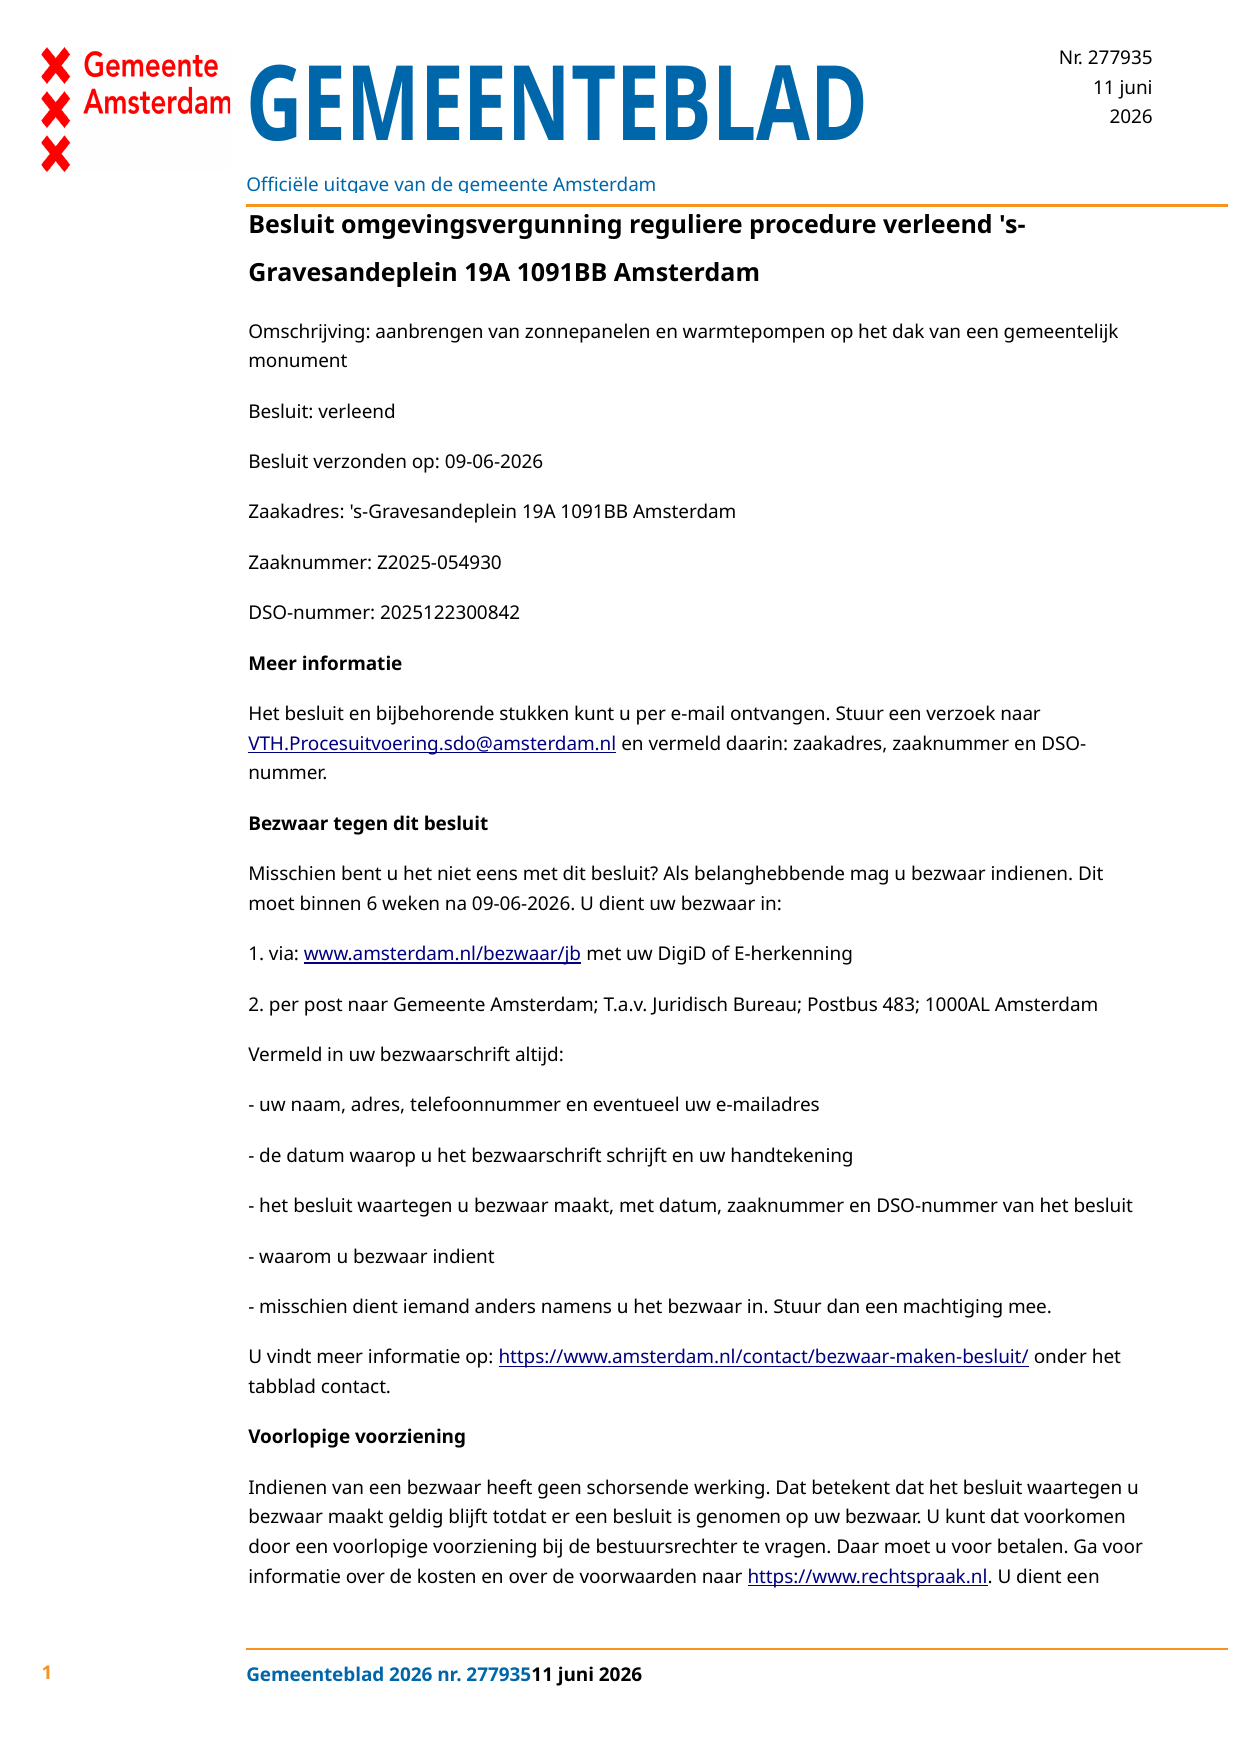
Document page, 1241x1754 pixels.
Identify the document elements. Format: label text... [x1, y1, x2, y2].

picture [41, 47, 231, 172]
text Zaaknummer: Z2025-054930 [248, 549, 1152, 575]
text Besluit verzonden op: 09-06-2026 [248, 448, 1152, 474]
text Voorlopige voorziening [248, 1424, 1152, 1449]
text Misschien bent u het niet eens met dit besluit? Als belanghebbende mag u bezwaar indienen. Dit moet binnen 6 weken na 09-06-2026. U dient uw bezwaar in: [248, 860, 1152, 916]
text Vermeld in uw bezwaarschrift altijd: [248, 1041, 1152, 1067]
text - uw naam, adres, telefoonnummer en eventueel uw e-mailadres [248, 1092, 1152, 1117]
text Indienen van een bezwaar heeft geen schorsende werking. Dat betekent dat het besluit waartegen u bezwaar maakt geldig blijft totdat er een besluit is genomen op uw bezwaar. U kunt dat voorkomen door een voorlopige voorziening bij de bestuursrechter te vragen. Daar moet u voor betalen. Ga voor informatie over de kosten en over de voorwaarden naar https://www.rechtspraak.nl. U dient een [248, 1474, 1152, 1589]
text Het besluit en bijbehorende stukken kunt u per e-mail ontvangen. Stuur een verzoek naar VTH.Procesuitvoering.sdo@amsterdam.nl en vermeld daarin: zaakadres, zaaknummer en DSO-nummer. [248, 700, 1152, 785]
text - het besluit waartegen u bezwaar maakt, met datum, zaaknummer en DSO-nummer van het besluit [248, 1192, 1152, 1218]
text 2. per post naar Gemeente Amsterdam; T.a.v. Juridisch Bureau; Postbus 483; 1000AL Amsterdam [248, 991, 1152, 1017]
text - de datum waarop u het bezwaarschrift schrijft en uw handtekening [248, 1142, 1152, 1168]
text Meer informatie [248, 650, 1152, 676]
text - misschien dient iemand anders namens u het bezwaar in. Stuur dan een machtiging mee. [248, 1293, 1152, 1319]
text Omschrijving: aanbrengen van zonnepanelen en warmtepompen op het dak van een gemeentelijk monument [248, 318, 1152, 373]
text Besluit omgevingsvergunning reguliere procedure verleend 's-Gravesandeplein 19A 1091BB Amsterdam [248, 207, 1152, 288]
text DSO-nummer: 2025122300842 [248, 599, 1152, 625]
text Zaakadres: 's-Gravesandeplein 19A 1091BB Amsterdam [248, 499, 1152, 524]
text U vindt meer informatie op: https://www.amsterdam.nl/contact/bezwaar-maken-besluit/ onder het tabblad contact. [248, 1344, 1152, 1399]
text Bezwaar tegen dit besluit [248, 810, 1152, 836]
text 1. via: www.amsterdam.nl/bezwaar/jb met uw DigiD of E-herkenning [248, 940, 1152, 966]
text - waarom u bezwaar indient [248, 1243, 1152, 1269]
text Besluit: verleend [248, 398, 1152, 424]
